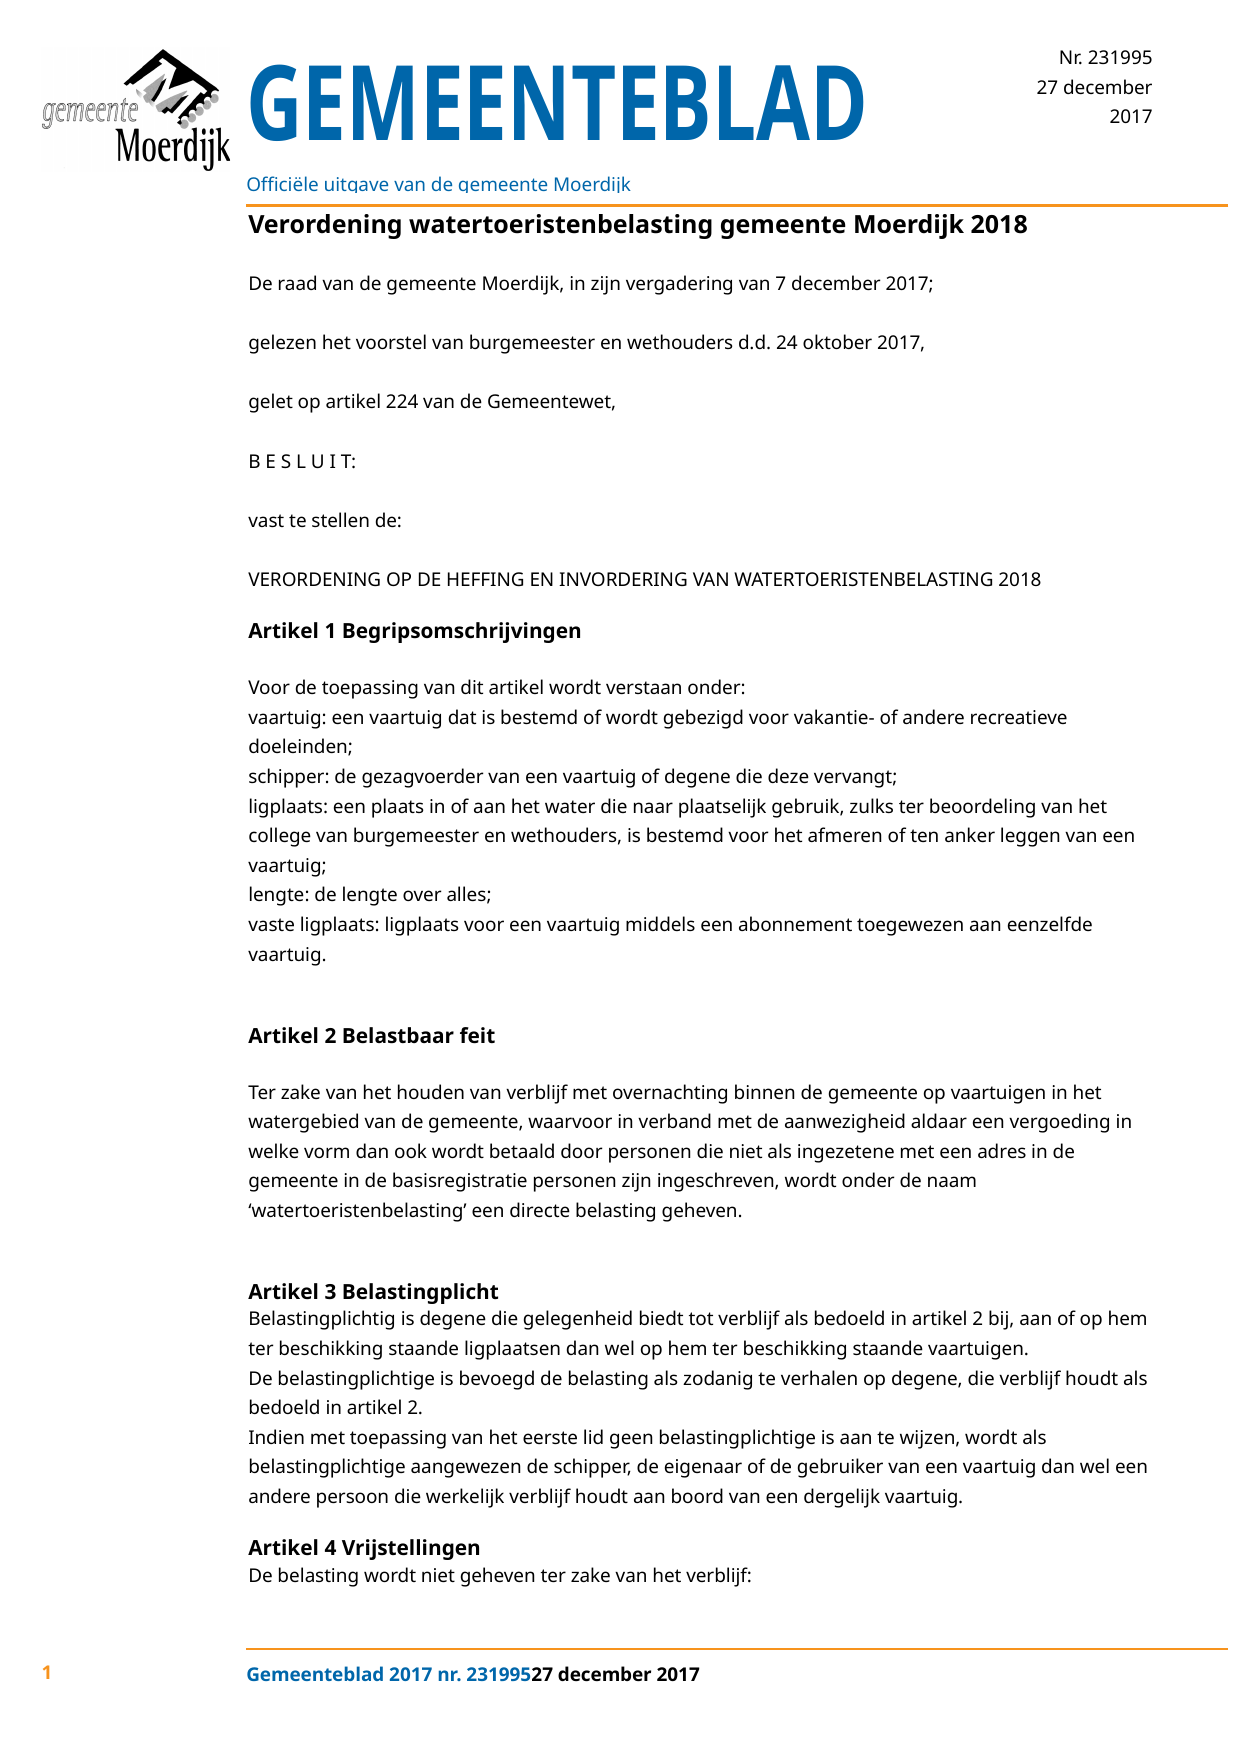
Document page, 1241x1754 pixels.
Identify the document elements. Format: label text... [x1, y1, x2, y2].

text Artikel 3 Belastingplicht [248, 1277, 1152, 1306]
picture [41, 47, 231, 172]
text Belastingplichtig is degene die gelegenheid biedt tot verblijf als bedoeld in artikel 2 bij, aan of op hem ter beschikking staande ligplaatsen dan wel op hem ter beschikking staande vaartuigen. [248, 1306, 1152, 1361]
text schipper: de gezagvoerder van een vaartuig of degene die deze vervangt; [248, 763, 1152, 789]
text vaartuig: een vaartuig dat is bestemd of wordt gebezigd voor vakantie- of andere recreatieve doeleinden; [248, 704, 1152, 759]
text lengte: de lengte over alles; [248, 882, 1152, 907]
text vast te stellen de: [248, 507, 1152, 533]
text gelezen het voorstel van burgemeester en wethouders d.d. 24 oktober 2017, [248, 329, 1152, 355]
text Ter zake van het houden van verblijf met overnachting binnen de gemeente op vaartuigen in het watergebied van de gemeente, waarvoor in verband met de aanwezigheid aldaar een vergoeding in welke vorm dan ook wordt betaald door personen die niet als ingezetene met een adres in de gemeente in de basisregistratie personen zijn ingeschreven, wordt onder de naam ‘watertoeristenbelasting’ een directe belasting geheven. [248, 1079, 1152, 1223]
text gelet op artikel 224 van de Gemeentewet, [248, 389, 1152, 414]
text Artikel 4 Vrijstellingen [248, 1533, 1152, 1562]
text De belasting wordt niet geheven ter zake van het verblijf: [248, 1562, 1152, 1588]
text VERORDENING OP DE HEFFING EN INVORDERING VAN WATERTOERISTENBELASTING 2018 [248, 566, 1152, 592]
text Voor de toepassing van dit artikel wordt verstaan onder: [248, 674, 1152, 700]
text De raad van de gemeente Moerdijk, in zijn vergadering van 7 december 2017; [248, 270, 1152, 296]
text Verordening watertoeristenbelasting gemeente Moerdijk 2018 [248, 207, 1152, 241]
text De belastingplichtige is bevoegd de belasting als zodanig te verhalen op degene, die verblijf houdt als bedoeld in artikel 2. [248, 1365, 1152, 1420]
text Artikel 2 Belastbaar feit [248, 1021, 1152, 1049]
text vaste ligplaats: ligplaats voor een vaartuig middels een abonnement toegewezen aan eenzelfde vaartuig. [248, 911, 1152, 967]
text Artikel 1 Begripsomschrijvingen [248, 617, 1152, 645]
text ligplaats: een plaats in of aan het water die naar plaatselijk gebruik, zulks ter beoordeling van het college van burgemeester en wethouders, is bestemd voor het afmeren of ten anker leggen van een vaartuig; [248, 793, 1152, 878]
text B E S L U I T: [248, 448, 1152, 473]
text Indien met toepassing van het eerste lid geen belastingplichtige is aan te wijzen, wordt als belastingplichtige aangewezen de schipper, de eigenaar of de gebruiker van een vaartuig dan wel een andere persoon die werkelijk verblijf houdt aan boord van een dergelijk vaartuig. [248, 1424, 1152, 1509]
